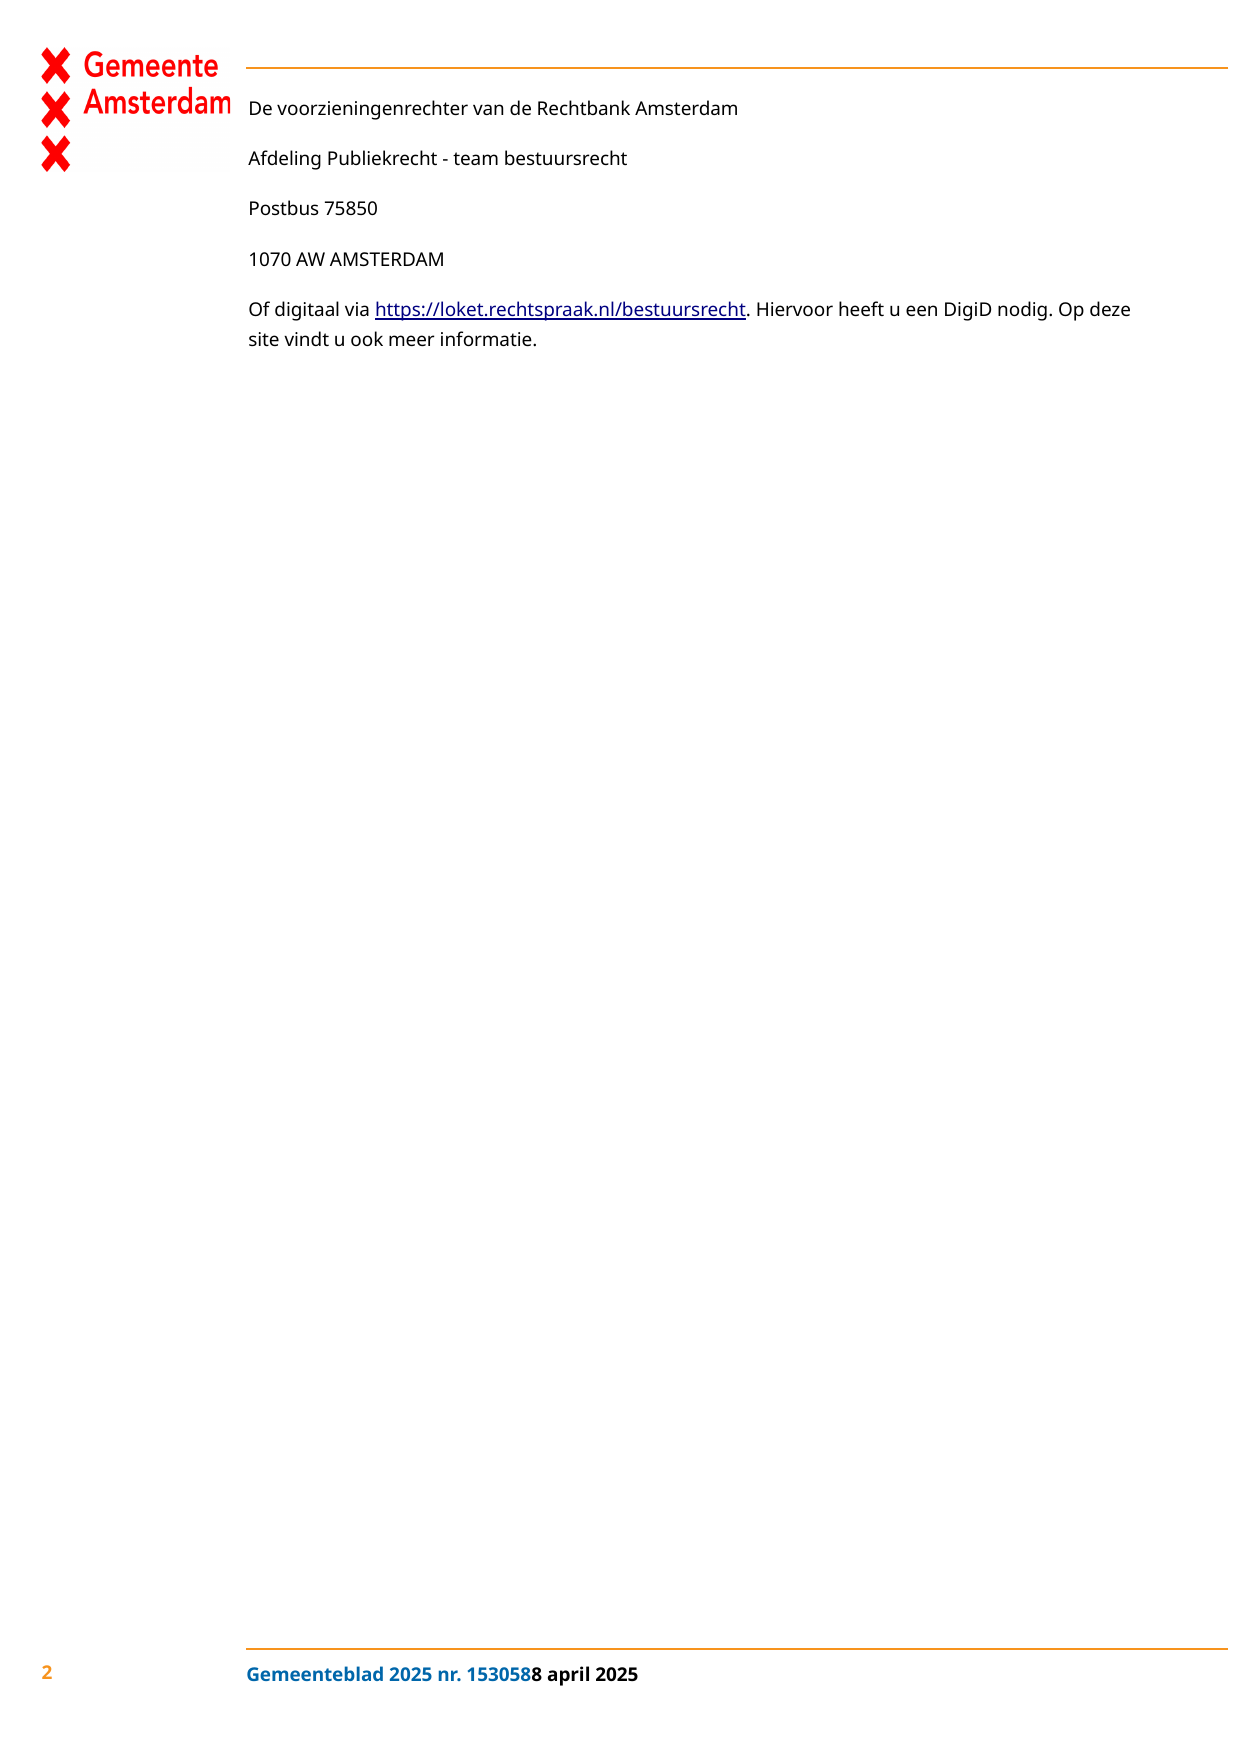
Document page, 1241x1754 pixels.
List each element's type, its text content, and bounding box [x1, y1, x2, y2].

picture [41, 47, 231, 172]
text Of digitaal via https://loket.rechtspraak.nl/bestuursrecht. Hiervoor heeft u een DigiD nodig. Op deze site vindt u ook meer informatie. [248, 296, 1152, 352]
text Afdeling Publiekrecht - team bestuursrecht [248, 145, 1152, 171]
text 1070 AW AMSTERDAM [248, 246, 1152, 272]
text De voorzieningenrechter van de Rechtbank Amsterdam [248, 95, 1152, 121]
text Postbus 75850 [248, 196, 1152, 221]
